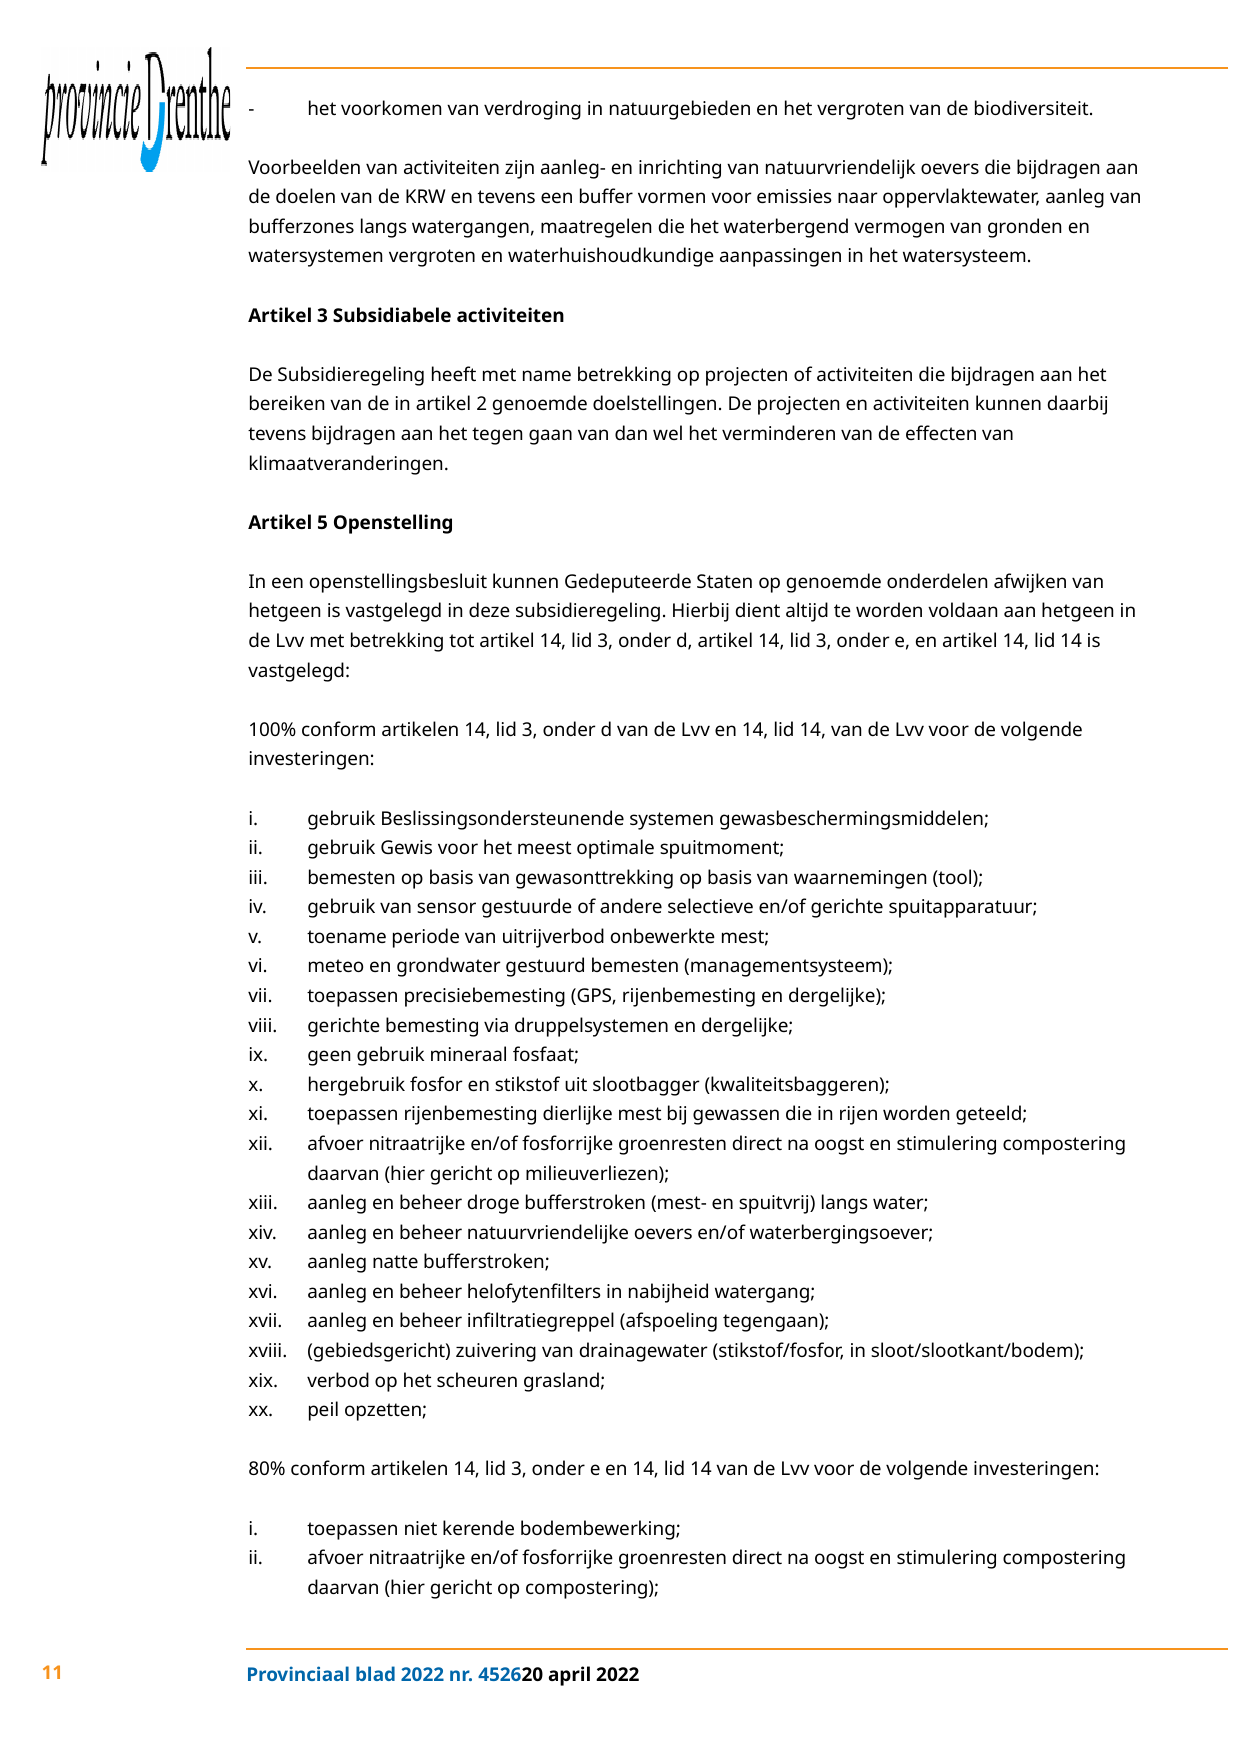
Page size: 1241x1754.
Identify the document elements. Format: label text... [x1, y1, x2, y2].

list aanleg en beheer infiltratiegreppel (afspoeling tegengaan); [248, 1308, 1152, 1333]
list geen gebruik mineraal fosfaat; [248, 1041, 1152, 1067]
list toepassen rijenbemesting dierlijke mest bij gewassen die in rijen worden geteeld; [248, 1101, 1152, 1126]
list gebruik Gewis voor het meest optimale spuitmoment; [248, 834, 1152, 860]
text 100% conform artikelen 14, lid 3, onder d van de Lvv en 14, lid 14, van de Lvv voor de volgende investeringen: [248, 716, 1152, 771]
list aanleg natte bufferstroken; [248, 1248, 1152, 1274]
list meteo en grondwater gestuurd bemesten (managementsysteem); [248, 953, 1152, 978]
list toepassen niet kerende bodembewerking; [248, 1515, 1152, 1541]
text Voorbeelden van activiteiten zijn aanleg- en inrichting van natuurvriendelijk oevers die bijdragen aan de doelen van de KRW en tevens een buffer vormen voor emissies naar oppervlaktewater, aanleg van bufferzones langs watergangen, maatregelen die het waterbergend vermogen van gronden en watersystemen vergroten en waterhuishoudkundige aanpassingen in het watersysteem. [248, 154, 1152, 268]
text 80% conform artikelen 14, lid 3, onder e en 14, lid 14 van de Lvv voor de volgende investeringen: [248, 1456, 1152, 1481]
list (gebiedsgericht) zuivering van drainagewater (stikstof/fosfor, in sloot/slootkant/bodem); [248, 1337, 1152, 1363]
list afvoer nitraatrijke en/of fosforrijke groenresten direct na oogst en stimulering compostering daarvan (hier gericht op compostering); [248, 1544, 1152, 1600]
list toename periode van uitrijverbod onbewerkte mest; [248, 923, 1152, 949]
list aanleg en beheer natuurvriendelijke oevers en/of waterbergingsoever; [248, 1219, 1152, 1245]
list het voorkomen van verdroging in natuurgebieden en het vergroten van de biodiversiteit. [248, 95, 1152, 121]
list peil opzetten; [248, 1396, 1152, 1422]
list gebruik Beslissingsondersteunende systemen gewasbeschermingsmiddelen; [248, 805, 1152, 831]
list toepassen precisiebemesting (GPS, rijenbemesting en dergelijke); [248, 982, 1152, 1008]
picture [41, 47, 231, 172]
list gerichte bemesting via druppelsystemen en dergelijke; [248, 1012, 1152, 1038]
list afvoer nitraatrijke en/of fosforrijke groenresten direct na oogst en stimulering compostering daarvan (hier gericht op milieuverliezen); [248, 1130, 1152, 1186]
list aanleg en beheer helofytenfilters in nabijheid watergang; [248, 1278, 1152, 1304]
text In een openstellingsbesluit kunnen Gedeputeerde Staten op genoemde onderdelen afwijken van hetgeen is vastgelegd in deze subsidieregeling. Hierbij dient altijd te worden voldaan aan hetgeen in de Lvv met betrekking tot artikel 14, lid 3, onder d, artikel 14, lid 3, onder e, en artikel 14, lid 14 is vastgelegd: [248, 568, 1152, 683]
list hergebruik fosfor en stikstof uit slootbagger (kwaliteitsbaggeren); [248, 1071, 1152, 1097]
list bemesten op basis van gewasonttrekking op basis van waarnemingen (tool); [248, 864, 1152, 890]
list verbod op het scheuren grasland; [248, 1367, 1152, 1393]
text Artikel 3 Subsidiabele activiteiten [248, 302, 1152, 328]
text De Subsidieregeling heeft met name betrekking op projecten of activiteiten die bijdragen aan het bereiken van de in artikel 2 genoemde doelstellingen. De projecten en activiteiten kunnen daarbij tevens bijdragen aan het tegen gaan van dan wel het verminderen van de effecten van klimaatveranderingen. [248, 361, 1152, 476]
list gebruik van sensor gestuurde of andere selectieve en/of gerichte spuitapparatuur; [248, 893, 1152, 919]
list aanleg en beheer droge bufferstroken (mest- en spuitvrij) langs water; [248, 1189, 1152, 1215]
text Artikel 5 Openstelling [248, 509, 1152, 535]
